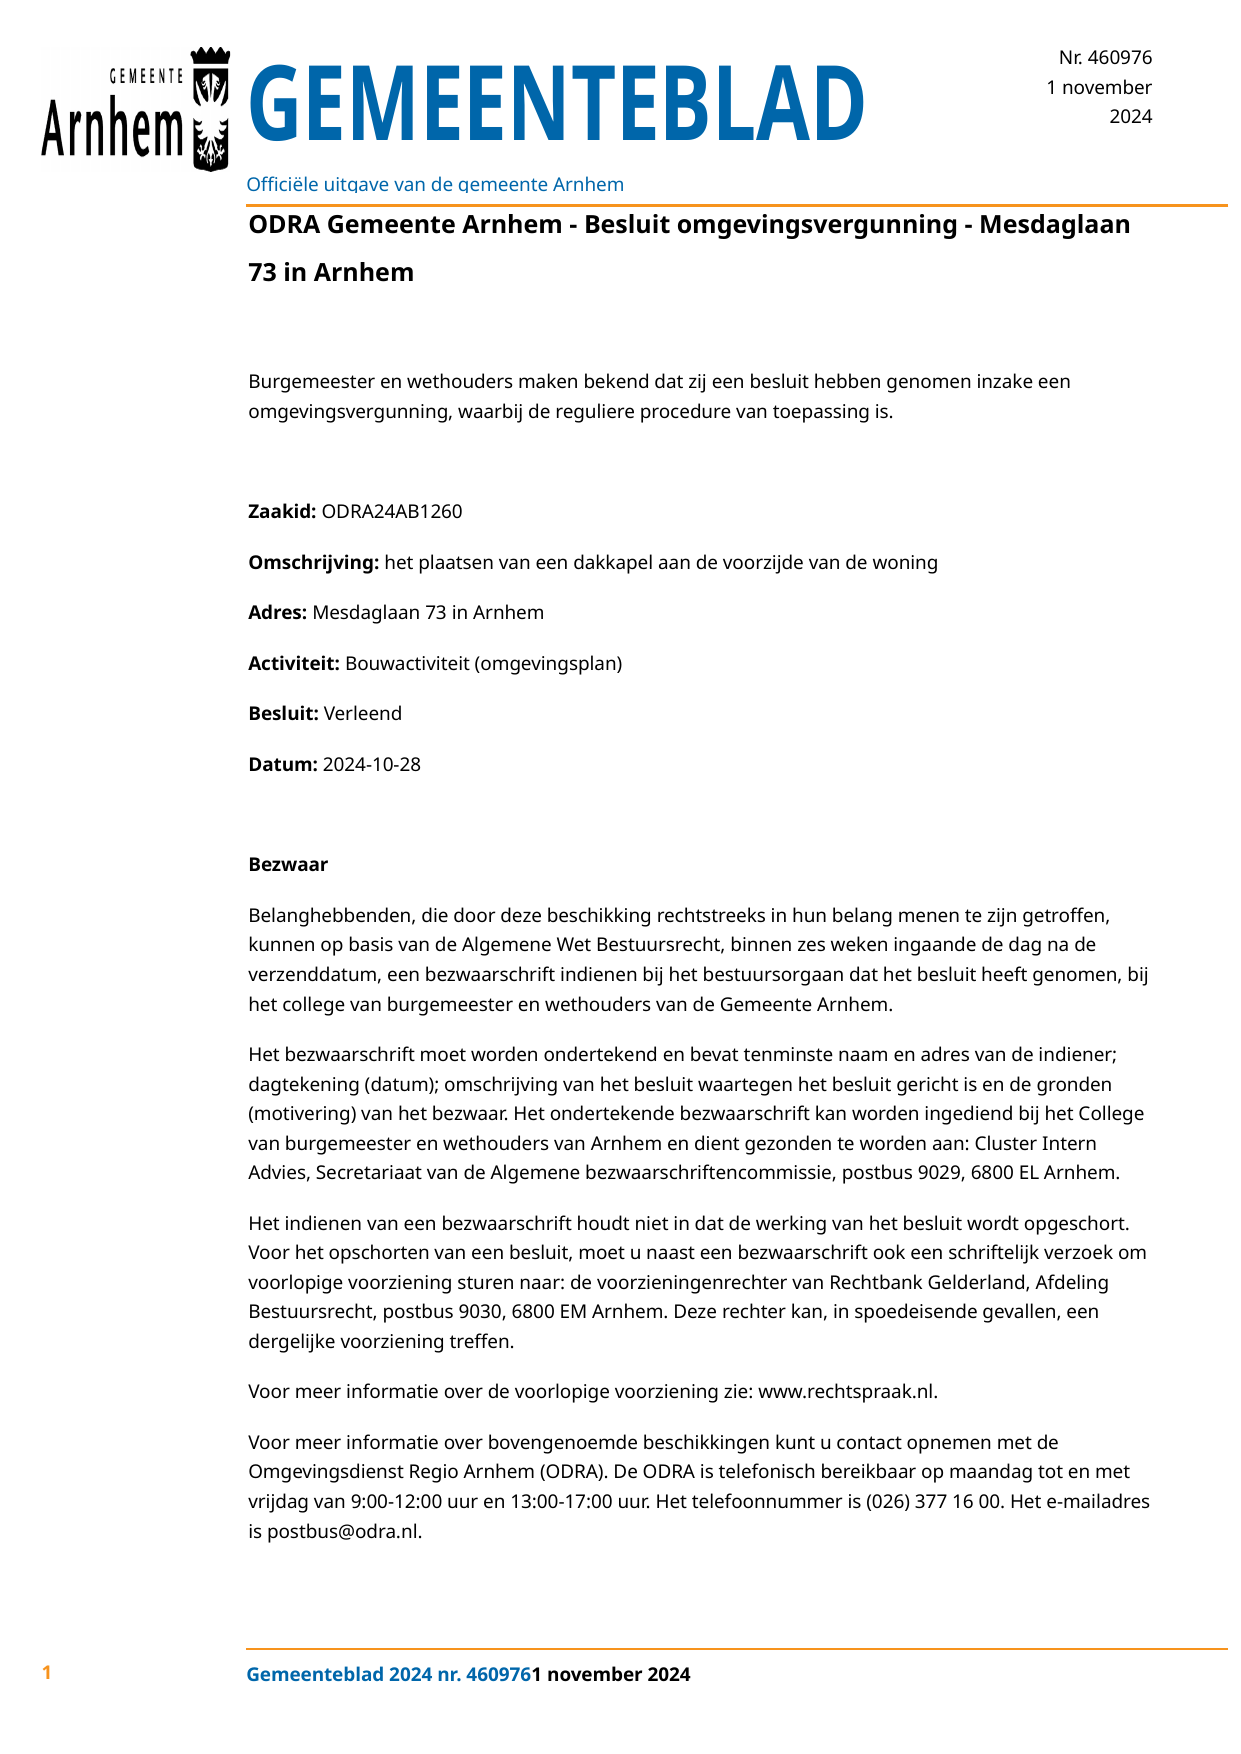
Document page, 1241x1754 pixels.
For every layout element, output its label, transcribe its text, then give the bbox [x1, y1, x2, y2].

text Het indienen van een bezwaarschrift houdt niet in dat de werking van het besluit wordt opgeschort. Voor het opschorten van een besluit, moet u naast een bezwaarschrift ook een schriftelijk verzoek om voorlopige voorziening sturen naar: de voorzieningenrechter van Rechtbank Gelderland, Afdeling Bestuursrecht, postbus 9030, 6800 EM Arnhem. Deze rechter kan, in spoedeisende gevallen, een dergelijke voorziening treffen. [248, 1210, 1152, 1354]
text Voor meer informatie over de voorlopige voorziening zie: www.rechtspraak.nl. [248, 1379, 1152, 1404]
text Burgemeester en wethouders maken bekend dat zij een besluit hebben genomen inzake een omgevingsvergunning, waarbij de reguliere procedure van toepassing is. [248, 368, 1152, 424]
text ODRA Gemeente Arnhem - Besluit omgevingsvergunning - Mesdaglaan 73 in Arnhem [248, 207, 1152, 288]
text Datum: 2024-10-28 [248, 751, 1152, 777]
text Activiteit: Bouwactiviteit (omgevingsplan) [248, 650, 1152, 676]
text Besluit: Verleend [248, 700, 1152, 726]
picture [41, 47, 231, 172]
text Omschrijving: het plaatsen van een dakkapel aan de voorzijde van de woning [248, 549, 1152, 575]
text Het bezwaarschrift moet worden ondertekend en bevat tenminste naam en adres van de indiener; dagtekening (datum); omschrijving van het besluit waartegen het besluit gericht is en de gronden (motivering) van het bezwaar. Het ondertekende bezwaarschrift kan worden ingediend bij het College van burgemeester en wethouders van Arnhem en dient gezonden te worden aan: Cluster Intern Advies, Secretariaat van de Algemene bezwaarschriftencommissie, postbus 9029, 6800 EL Arnhem. [248, 1041, 1152, 1185]
text Adres: Mesdaglaan 73 in Arnhem [248, 599, 1152, 625]
text Voor meer informatie over bovengenoemde beschikkingen kunt u contact opnemen met de Omgevingsdienst Regio Arnhem (ODRA). De ODRA is telefonisch bereikbaar op maandag tot en met vrijdag van 9:00-12:00 uur en 13:00-17:00 uur. Het telefoonnummer is (026) 377 16 00. Het e-mailadres is postbus@odra.nl. [248, 1429, 1152, 1544]
text Zaakid: ODRA24AB1260 [248, 499, 1152, 524]
text Belanghebbenden, die door deze beschikking rechtstreeks in hun belang menen te zijn getroffen, kunnen op basis van de Algemene Wet Bestuursrecht, binnen zes weken ingaande de dag na de verzenddatum, een bezwaarschrift indienen bij het bestuursorgaan dat het besluit heeft genomen, bij het college van burgemeester en wethouders van de Gemeente Arnhem. [248, 902, 1152, 1017]
text Bezwaar [248, 852, 1152, 877]
